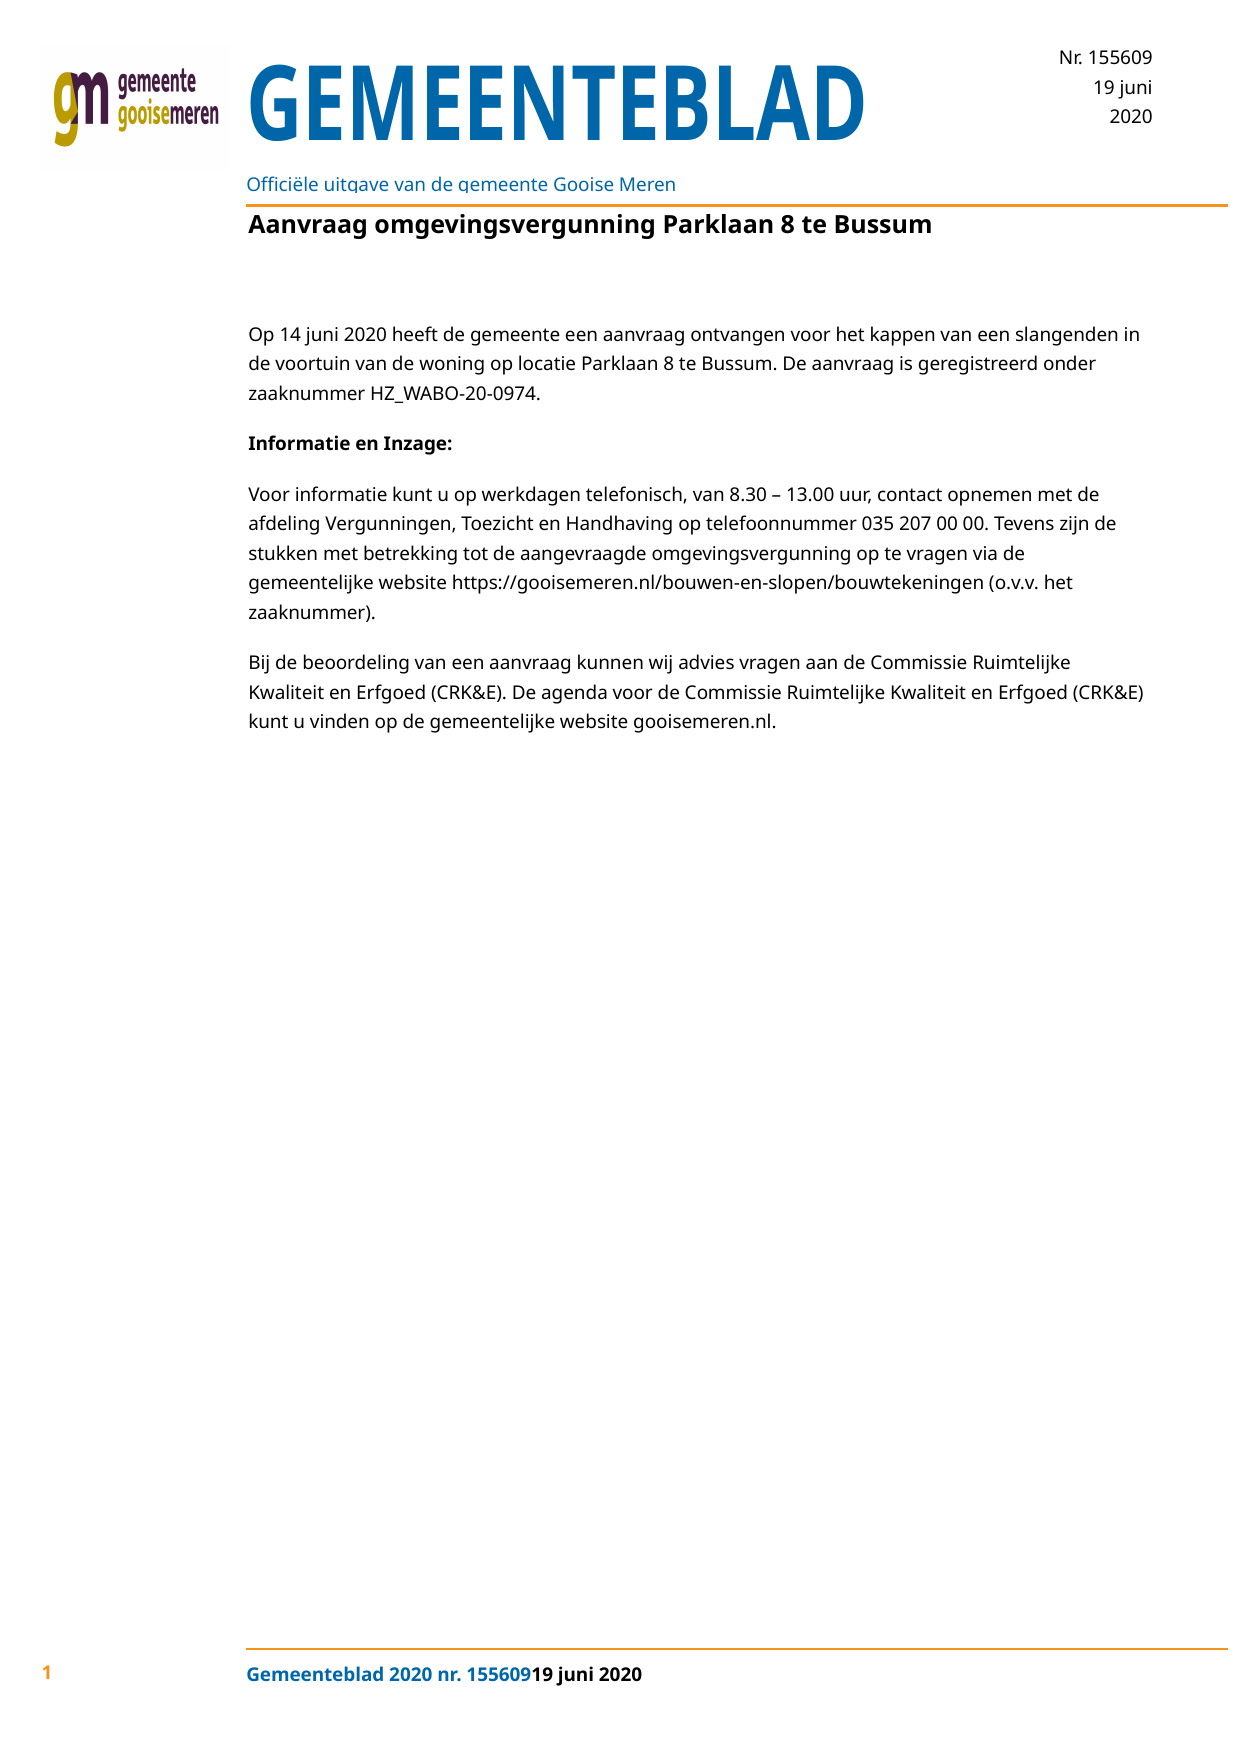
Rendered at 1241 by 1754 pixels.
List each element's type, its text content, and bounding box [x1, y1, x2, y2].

text Voor informatie kunt u op werkdagen telefonisch, van 8.30 – 13.00 uur, contact opnemen met de afdeling Vergunningen, Toezicht en Handhaving op telefoonnummer 035 207 00 00. Tevens zijn de stukken met betrekking tot de aangevraagde omgevingsvergunning op te vragen via de gemeentelijke website https://gooisemeren.nl/bouwen-en-slopen/bouwtekeningen (o.v.v. het zaaknummer). [248, 481, 1152, 625]
text Aanvraag omgevingsvergunning Parklaan 8 te Bussum [248, 207, 1152, 241]
picture [41, 47, 231, 172]
text Op 14 juni 2020 heeft de gemeente een aanvraag ontvangen voor het kappen van een slangenden in de voortuin van de woning op locatie Parklaan 8 te Bussum. De aanvraag is geregistreerd onder zaaknummer HZ_WABO-20-0974. [248, 321, 1152, 406]
text Bij de beoordeling van een aanvraag kunnen wij advies vragen aan de Commissie Ruimtelijke Kwaliteit en Erfgoed (CRK&E). De agenda voor de Commissie Ruimtelijke Kwaliteit en Erfgoed (CRK&E) kunt u vinden op de gemeentelijke website gooisemeren.nl. [248, 649, 1152, 734]
text Informatie en Inzage: [248, 430, 1152, 456]
